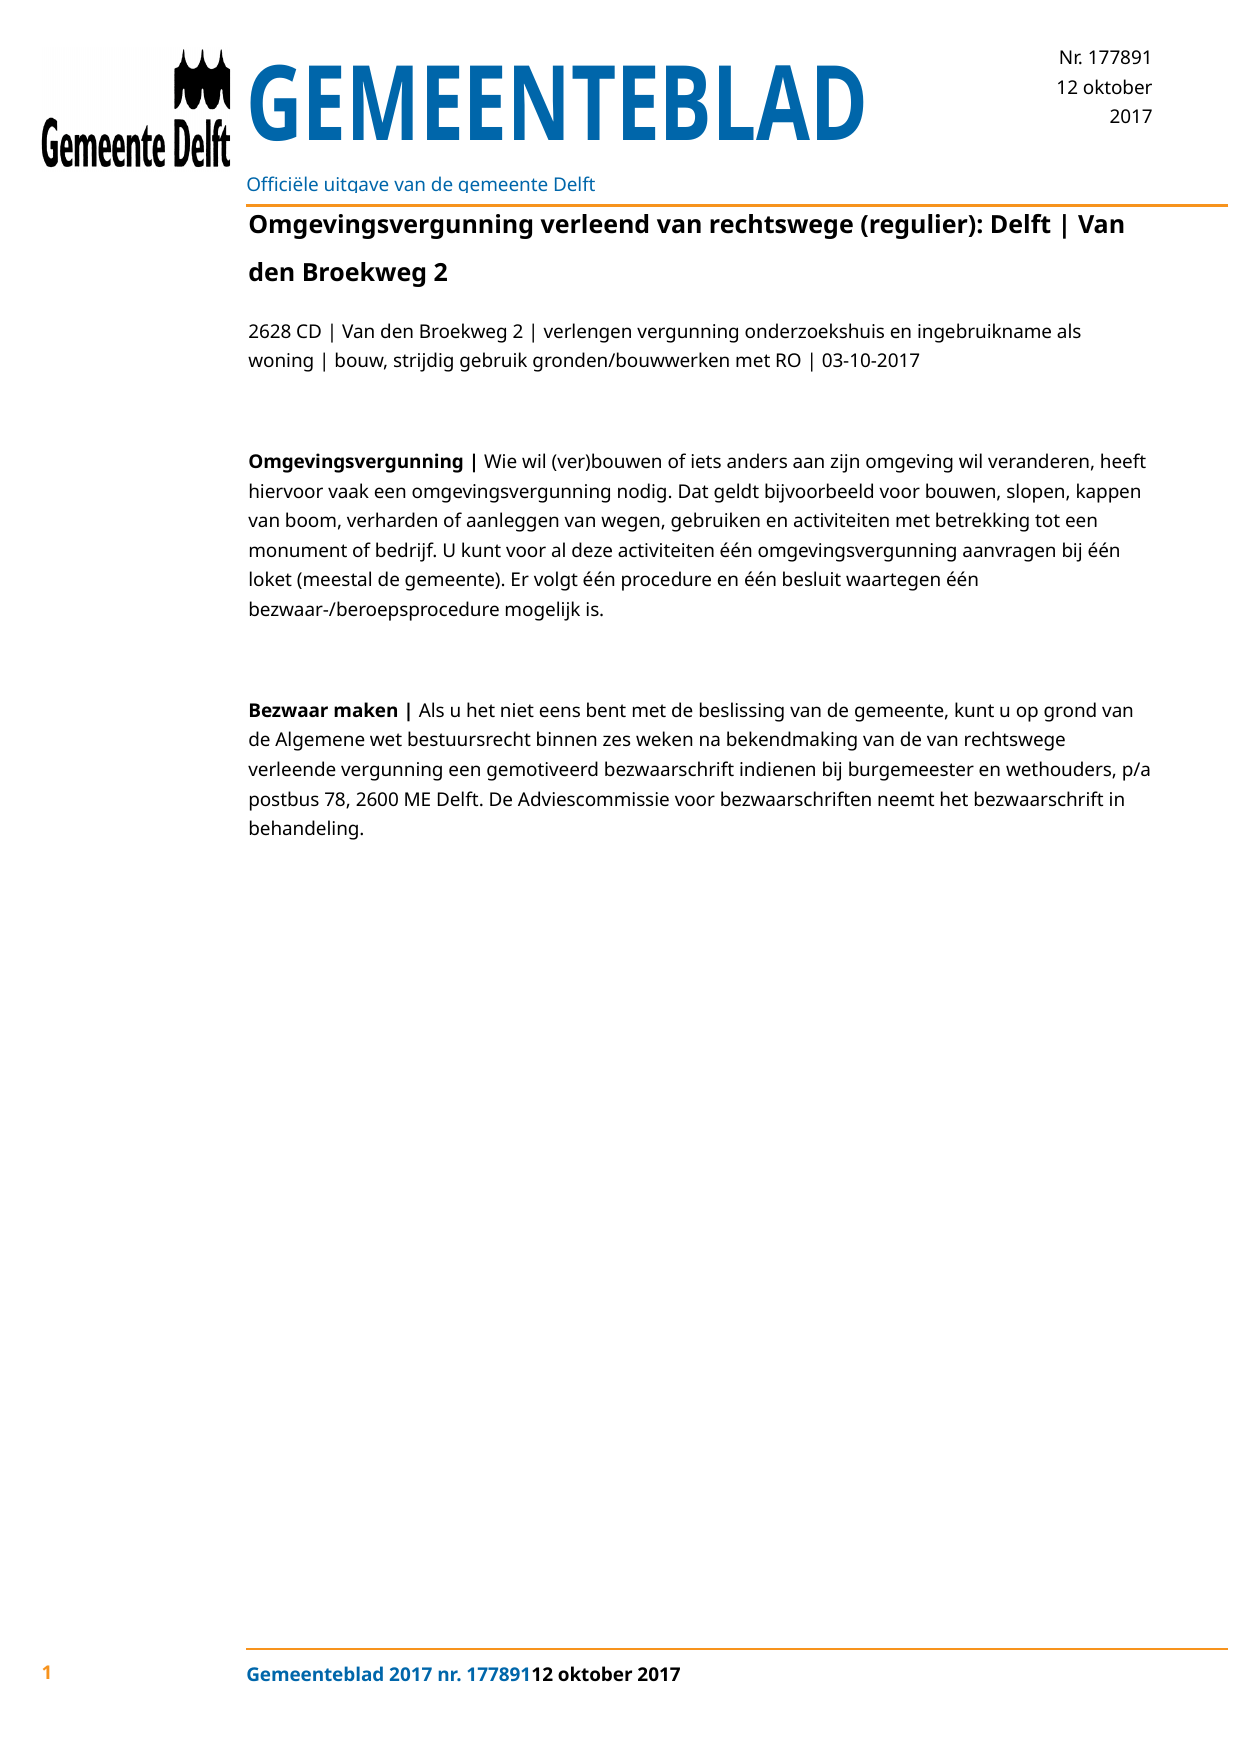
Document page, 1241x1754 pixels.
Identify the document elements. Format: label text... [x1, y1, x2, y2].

text Bezwaar maken | Als u het niet eens bent met de beslissing van de gemeente, kunt u op grond van de Algemene wet bestuursrecht binnen zes weken na bekendmaking van de van rechtswege verleende vergunning een gemotiveerd bezwaarschrift indienen bij burgemeester en wethouders, p/a postbus 78, 2600 ME Delft. De Adviescommissie voor bezwaarschriften neemt het bezwaarschrift in behandeling. [248, 697, 1152, 841]
text 2628 CD | Van den Broekweg 2 | verlengen vergunning onderzoekshuis en ingebruikname als woning | bouw, strijdig gebruik gronden/bouwwerken met RO | 03-10-2017 [248, 318, 1152, 373]
picture [41, 47, 231, 172]
text Omgevingsvergunning | Wie wil (ver)bouwen of iets anders aan zijn omgeving wil veranderen, heeft hiervoor vaak een omgevingsvergunning nodig. Dat geldt bijvoorbeeld voor bouwen, slopen, kappen van boom, verharden of aanleggen van wegen, gebruiken en activiteiten met betrekking tot een monument of bedrijf. U kunt voor al deze activiteiten één omgevingsvergunning aanvragen bij één loket (meestal de gemeente). Er volgt één procedure en één besluit waartegen één bezwaar-/beroepsprocedure mogelijk is. [248, 448, 1152, 622]
text Omgevingsvergunning verleend van rechtswege (regulier): Delft | Van den Broekweg 2 [248, 207, 1152, 288]
